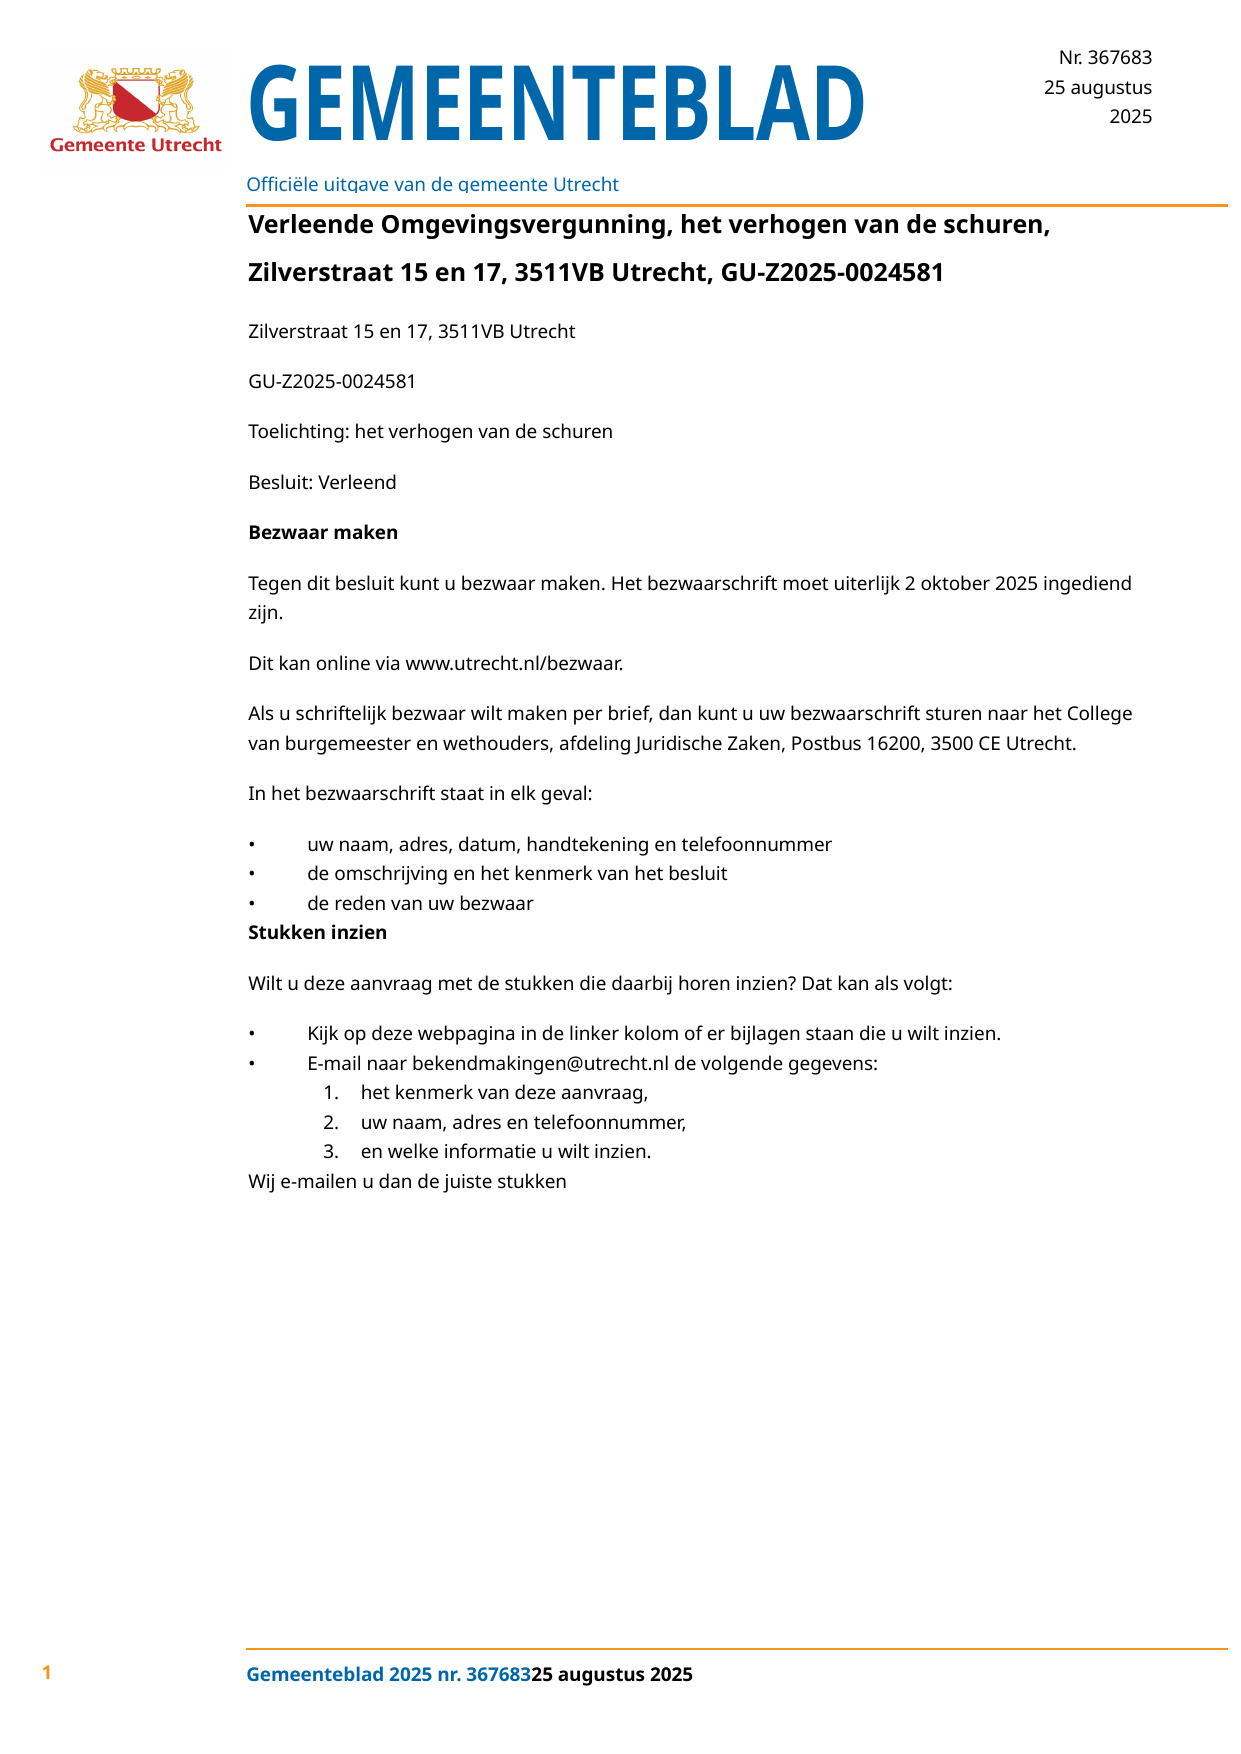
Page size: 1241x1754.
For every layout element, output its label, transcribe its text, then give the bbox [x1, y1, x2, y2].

text Besluit: Verleend [248, 469, 1152, 495]
text Stukken inzien [248, 919, 1152, 945]
list Kijk op deze webpagina in de linker kolom of er bijlagen staan die u wilt inzien. [248, 1020, 1152, 1046]
text Toelichting: het verhogen van de schuren [248, 419, 1152, 444]
text Bezwaar maken [248, 519, 1152, 545]
text Tegen dit besluit kunt u bezwaar maken. Het bezwaarschrift moet uiterlijk 2 oktober 2025 ingediend zijn. [248, 570, 1152, 625]
text Verleende Omgevingsvergunning, het verhogen van de schuren, Zilverstraat 15 en 17, 3511VB Utrecht, GU-Z2025-0024581 [248, 207, 1152, 288]
text Wilt u deze aanvraag met de stukken die daarbij horen inzien? Dat kan als volgt: [248, 970, 1152, 996]
list uw naam, adres, datum, handtekening en telefoonnummer [248, 831, 1152, 857]
list E-mail naar bekendmakingen@utrecht.nl de volgende gegevens: [248, 1050, 1152, 1076]
list de reden van uw bezwaar [248, 890, 1152, 916]
list en welke informatie u wilt inzien. [323, 1139, 1152, 1164]
text Als u schriftelijk bezwaar wilt maken per brief, dan kunt u uw bezwaarschrift sturen naar het College van burgemeester en wethouders, afdeling Juridische Zaken, Postbus 16200, 3500 CE Utrecht. [248, 700, 1152, 756]
list uw naam, adres en telefoonnummer, [323, 1109, 1152, 1135]
picture [41, 47, 231, 172]
text Wij e-mailen u dan de juiste stukken [248, 1168, 1152, 1194]
text GU-Z2025-0024581 [248, 368, 1152, 394]
list de omschrijving en het kenmerk van het besluit [248, 860, 1152, 886]
text In het bezwaarschrift staat in elk geval: [248, 780, 1152, 806]
list het kenmerk van deze aanvraag, [323, 1079, 1152, 1105]
text Zilverstraat 15 en 17, 3511VB Utrecht [248, 318, 1152, 344]
text Dit kan online via www.utrecht.nl/bezwaar. [248, 650, 1152, 676]
